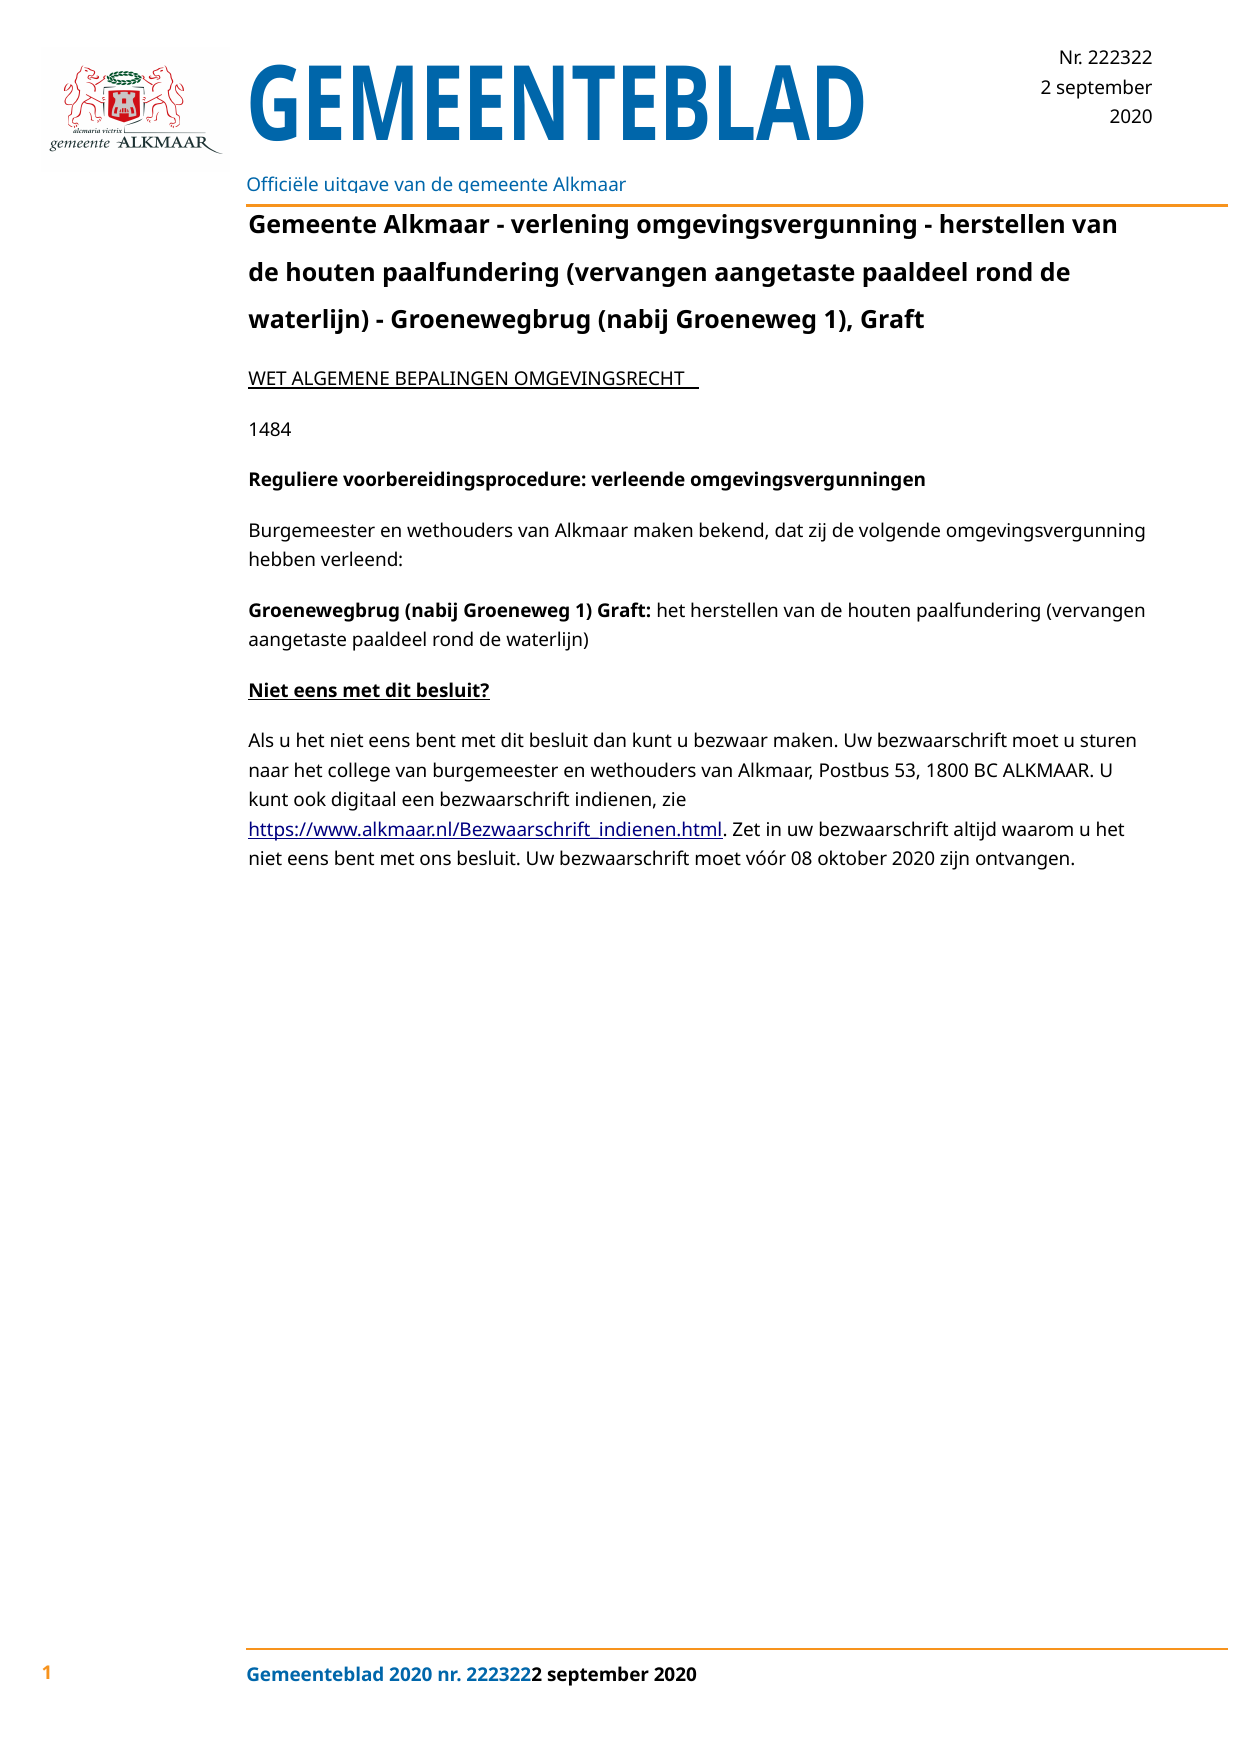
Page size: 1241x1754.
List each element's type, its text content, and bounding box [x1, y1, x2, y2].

picture [41, 47, 231, 172]
text Niet eens met dit besluit? [248, 677, 1152, 702]
text Burgemeester en wethouders van Alkmaar maken bekend, dat zij de volgende omgevingsvergunning hebben verleend: [248, 517, 1152, 572]
text Reguliere voorbereidingsprocedure: verleende omgevingsvergunningen [248, 466, 1152, 492]
text 1484 [248, 416, 1152, 442]
text Groenewegbrug (nabij Groeneweg 1) Graft: het herstellen van de houten paalfundering (vervangen aangetaste paaldeel rond de waterlijn) [248, 597, 1152, 652]
text WET ALGEMENE BEPALINGEN OMGEVINGSRECHT [248, 366, 1152, 391]
text Als u het niet eens bent met dit besluit dan kunt u bezwaar maken. Uw bezwaarschrift moet u sturen naar het college van burgemeester en wethouders van Alkmaar, Postbus 53, 1800 BC ALKMAAR. U kunt ook digitaal een bezwaarschrift indienen, zie https://www.alkmaar.nl/Bezwaarschrift_indienen.html. Zet in uw bezwaarschrift altijd waarom u het niet eens bent met ons besluit. Uw bezwaarschrift moet vóór 08 oktober 2020 zijn ontvangen. [248, 727, 1152, 871]
text Gemeente Alkmaar - verlening omgevingsvergunning - herstellen van de houten paalfundering (vervangen aangetaste paaldeel rond de waterlijn) - Groenewegbrug (nabij Groeneweg 1), Graft [248, 207, 1152, 336]
